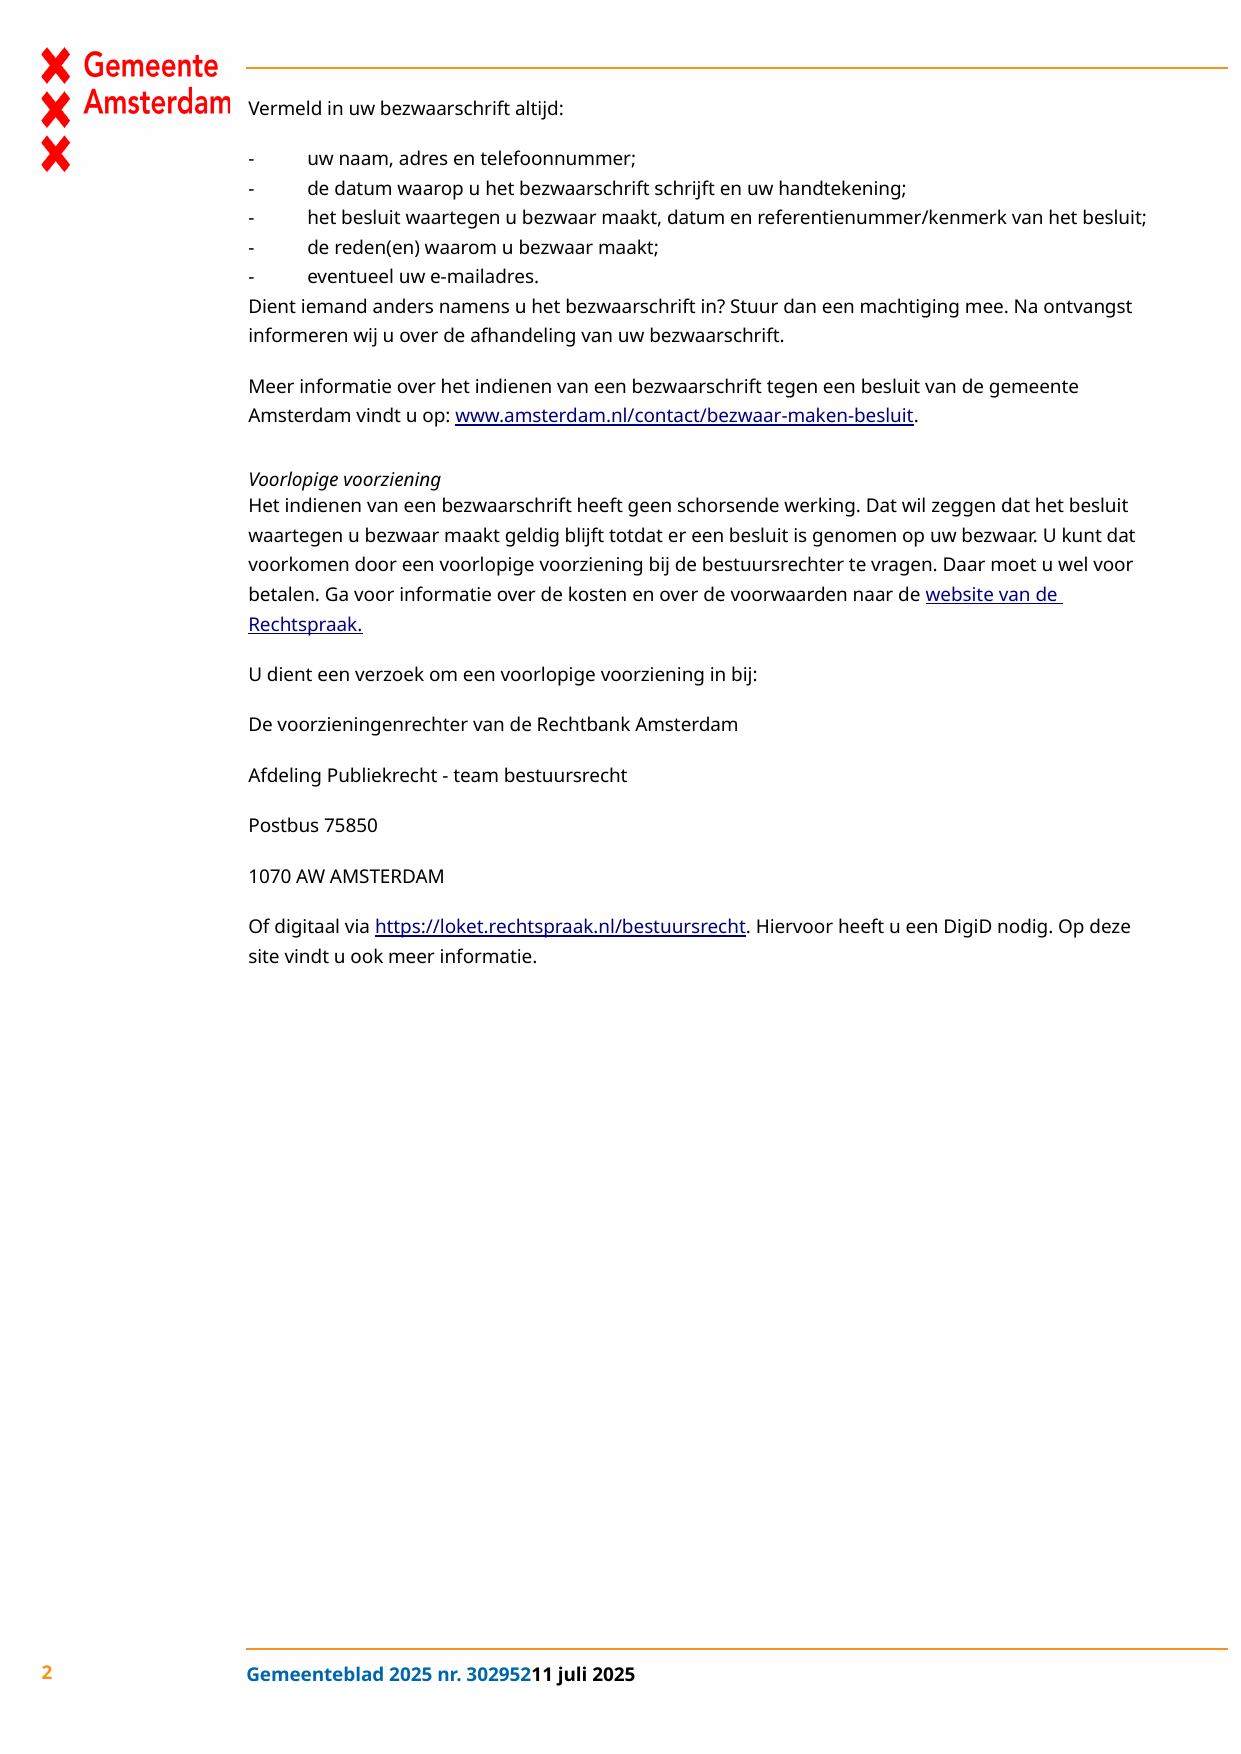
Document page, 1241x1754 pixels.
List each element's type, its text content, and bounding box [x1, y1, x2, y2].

list de reden(en) waarom u bezwaar maakt; [248, 234, 1152, 260]
text U dient een verzoek om een voorlopige voorziening in bij: [248, 661, 1152, 687]
list eventueel uw e-mailadres. [248, 263, 1152, 289]
text Afdeling Publiekrecht - team bestuursrecht [248, 762, 1152, 788]
text De voorzieningenrechter van de Rechtbank Amsterdam [248, 712, 1152, 737]
text Meer informatie over het indienen van een bezwaarschrift tegen een besluit van de gemeente Amsterdam vindt u op: www.amsterdam.nl/contact/bezwaar-maken-besluit. [248, 373, 1152, 428]
list het besluit waartegen u bezwaar maakt, datum en referentienummer/kenmerk van het besluit; [248, 204, 1152, 230]
text Voorlopige voorziening [248, 467, 1152, 492]
list de datum waarop u het bezwaarschrift schrijft en uw handtekening; [248, 175, 1152, 201]
picture [41, 47, 231, 172]
list uw naam, adres en telefoonnummer; [248, 145, 1152, 171]
text 1070 AW AMSTERDAM [248, 863, 1152, 888]
text Postbus 75850 [248, 812, 1152, 838]
text Of digitaal via https://loket.rechtspraak.nl/bestuursrecht. Hiervoor heeft u een DigiD nodig. Op deze site vindt u ook meer informatie. [248, 913, 1152, 968]
text Dient iemand anders namens u het bezwaarschrift in? Stuur dan een machtiging mee. Na ontvangst informeren wij u over de afhandeling van uw bezwaarschrift. [248, 293, 1152, 348]
text Het indienen van een bezwaarschrift heeft geen schorsende werking. Dat wil zeggen dat het besluit waartegen u bezwaar maakt geldig blijft totdat er een besluit is genomen op uw bezwaar. U kunt dat voorkomen door een voorlopige voorziening bij de bestuursrechter te vragen. Daar moet u wel voor betalen. Ga voor informatie over de kosten en over de voorwaarden naar de website van de Rechtspraak. [248, 492, 1152, 636]
text Vermeld in uw bezwaarschrift altijd: [248, 95, 1152, 121]
